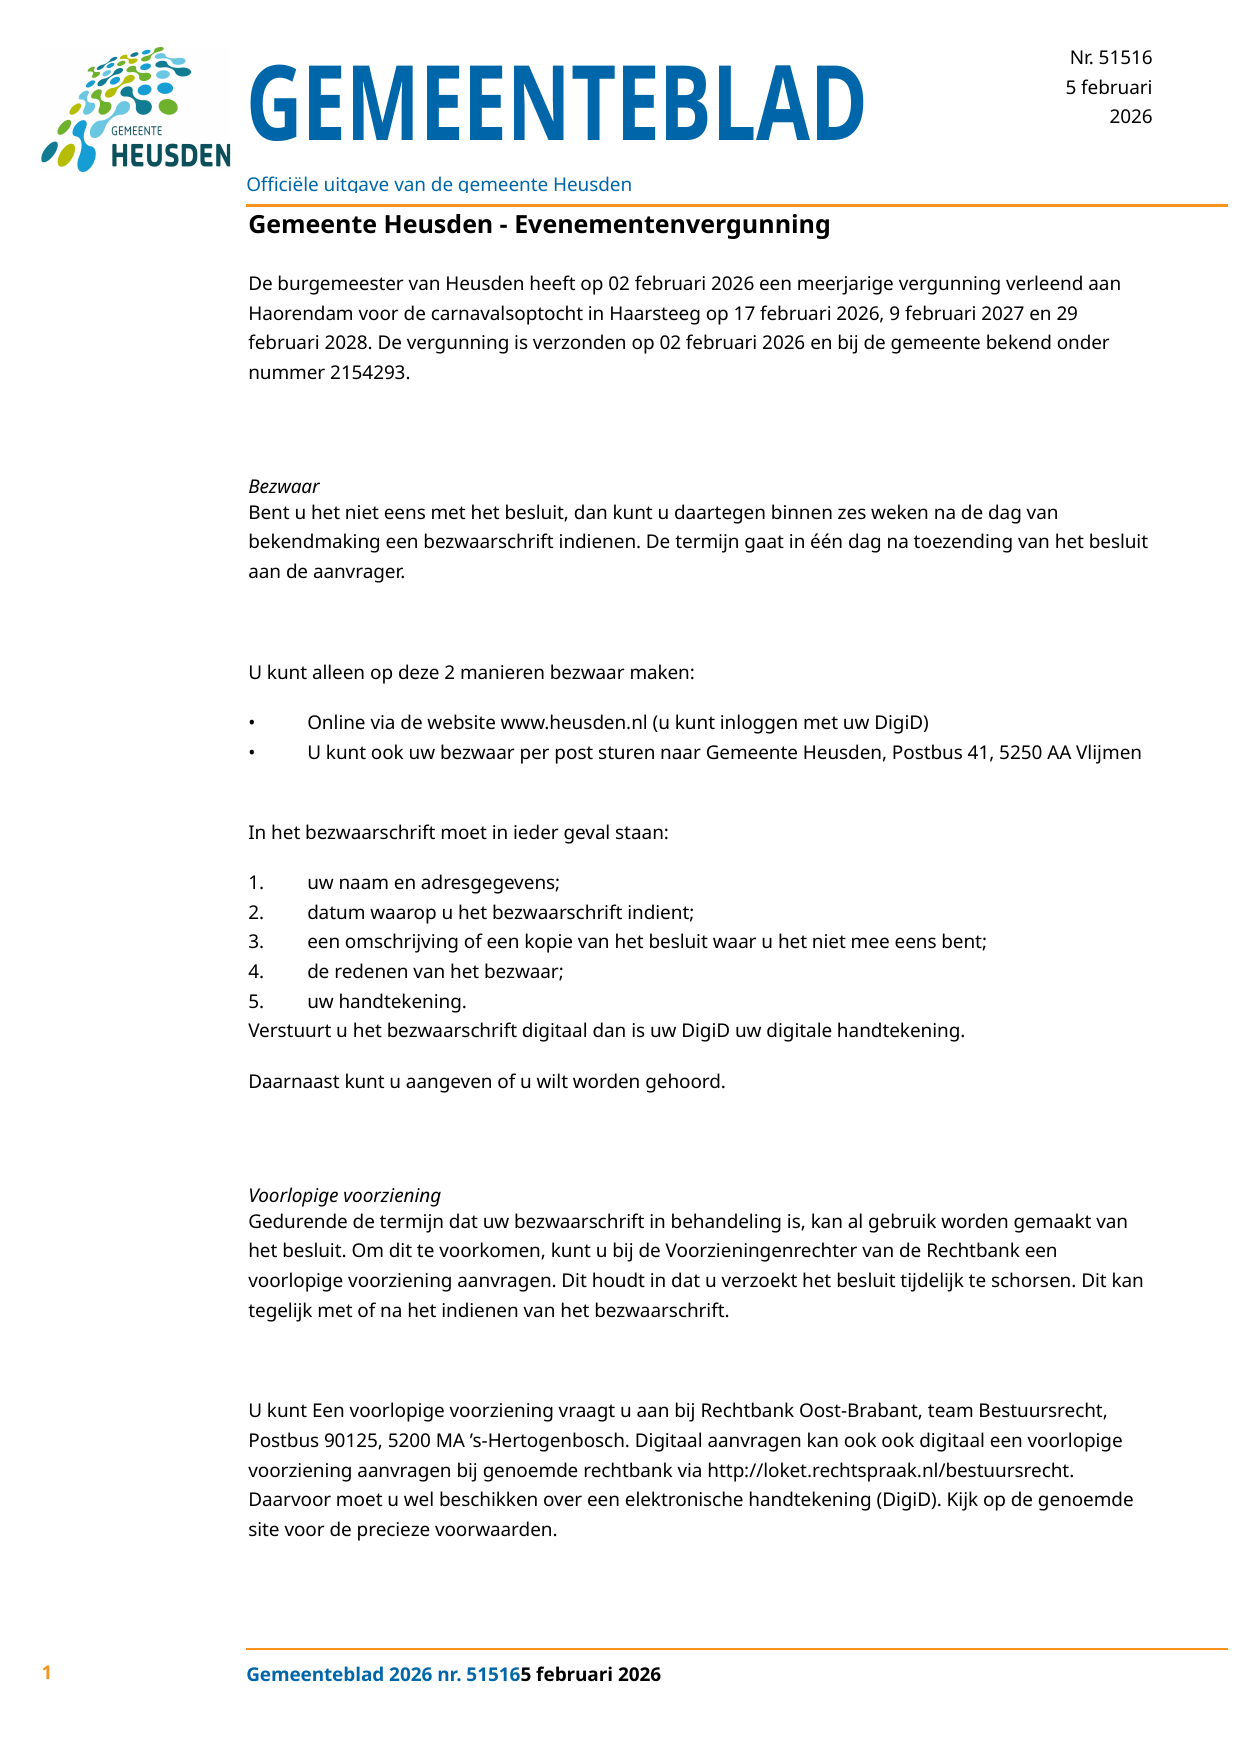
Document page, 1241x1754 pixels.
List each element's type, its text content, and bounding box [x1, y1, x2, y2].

text In het bezwaarschrift moet in ieder geval staan: [248, 819, 1152, 845]
text De burgemeester van Heusden heeft op 02 februari 2026 een meerjarige vergunning verleend aan Haorendam voor de carnavalsoptocht in Haarsteeg op 17 februari 2026, 9 februari 2027 en 29 februari 2028. De vergunning is verzonden op 02 februari 2026 en bij de gemeente bekend onder nummer 2154293. [248, 270, 1152, 385]
text Bezwaar [248, 473, 1152, 499]
list uw handtekening. [248, 988, 1152, 1014]
text Daarnaast kunt u aangeven of u wilt worden gehoord. [248, 1068, 1152, 1094]
list datum waarop u het bezwaarschrift indient; [248, 899, 1152, 925]
list een omschrijving of een kopie van het besluit waar u het niet mee eens bent; [248, 929, 1152, 954]
text Bent u het niet eens met het besluit, dan kunt u daartegen binnen zes weken na de dag van bekendmaking een bezwaarschrift indienen. De termijn gaat in één dag na toezending van het besluit aan de aanvrager. [248, 499, 1152, 584]
text Voorlopige voorziening [248, 1182, 1152, 1208]
text Verstuurt u het bezwaarschrift digitaal dan is uw DigiD uw digitale handtekening. [248, 1017, 1152, 1043]
list Online via de website www.heusden.nl (u kunt inloggen met uw DigiD) [248, 709, 1152, 735]
text U kunt Een voorlopige voorziening vraagt u aan bij Rechtbank Oost-Brabant, team Bestuursrecht, Postbus 90125, 5200 MA ’s-Hertogenbosch. Digitaal aanvragen kan ook ook digitaal een voorlopige voorziening aanvragen bij genoemde rechtbank via http://loket.rechtspraak.nl/bestuursrecht. Daarvoor moet u wel beschikken over een elektronische handtekening (DigiD). Kijk op de genoemde site voor de precieze voorwaarden. [248, 1398, 1152, 1542]
list de redenen van het bezwaar; [248, 958, 1152, 984]
list U kunt ook uw bezwaar per post sturen naar Gemeente Heusden, Postbus 41, 5250 AA Vlijmen [248, 739, 1152, 765]
text Gemeente Heusden - Evenementenvergunning [248, 207, 1152, 241]
text U kunt alleen op deze 2 manieren bezwaar maken: [248, 659, 1152, 685]
text Gedurende de termijn dat uw bezwaarschrift in behandeling is, kan al gebruik worden gemaakt van het besluit. Om dit te voorkomen, kunt u bij de Voorzieningenrechter van de Rechtbank een voorlopige voorziening aanvragen. Dit houdt in dat u verzoekt het besluit tijdelijk te schorsen. Dit kan tegelijk met of na het indienen van het bezwaarschrift. [248, 1208, 1152, 1322]
list uw naam en adresgegevens; [248, 869, 1152, 895]
picture [41, 47, 231, 172]
